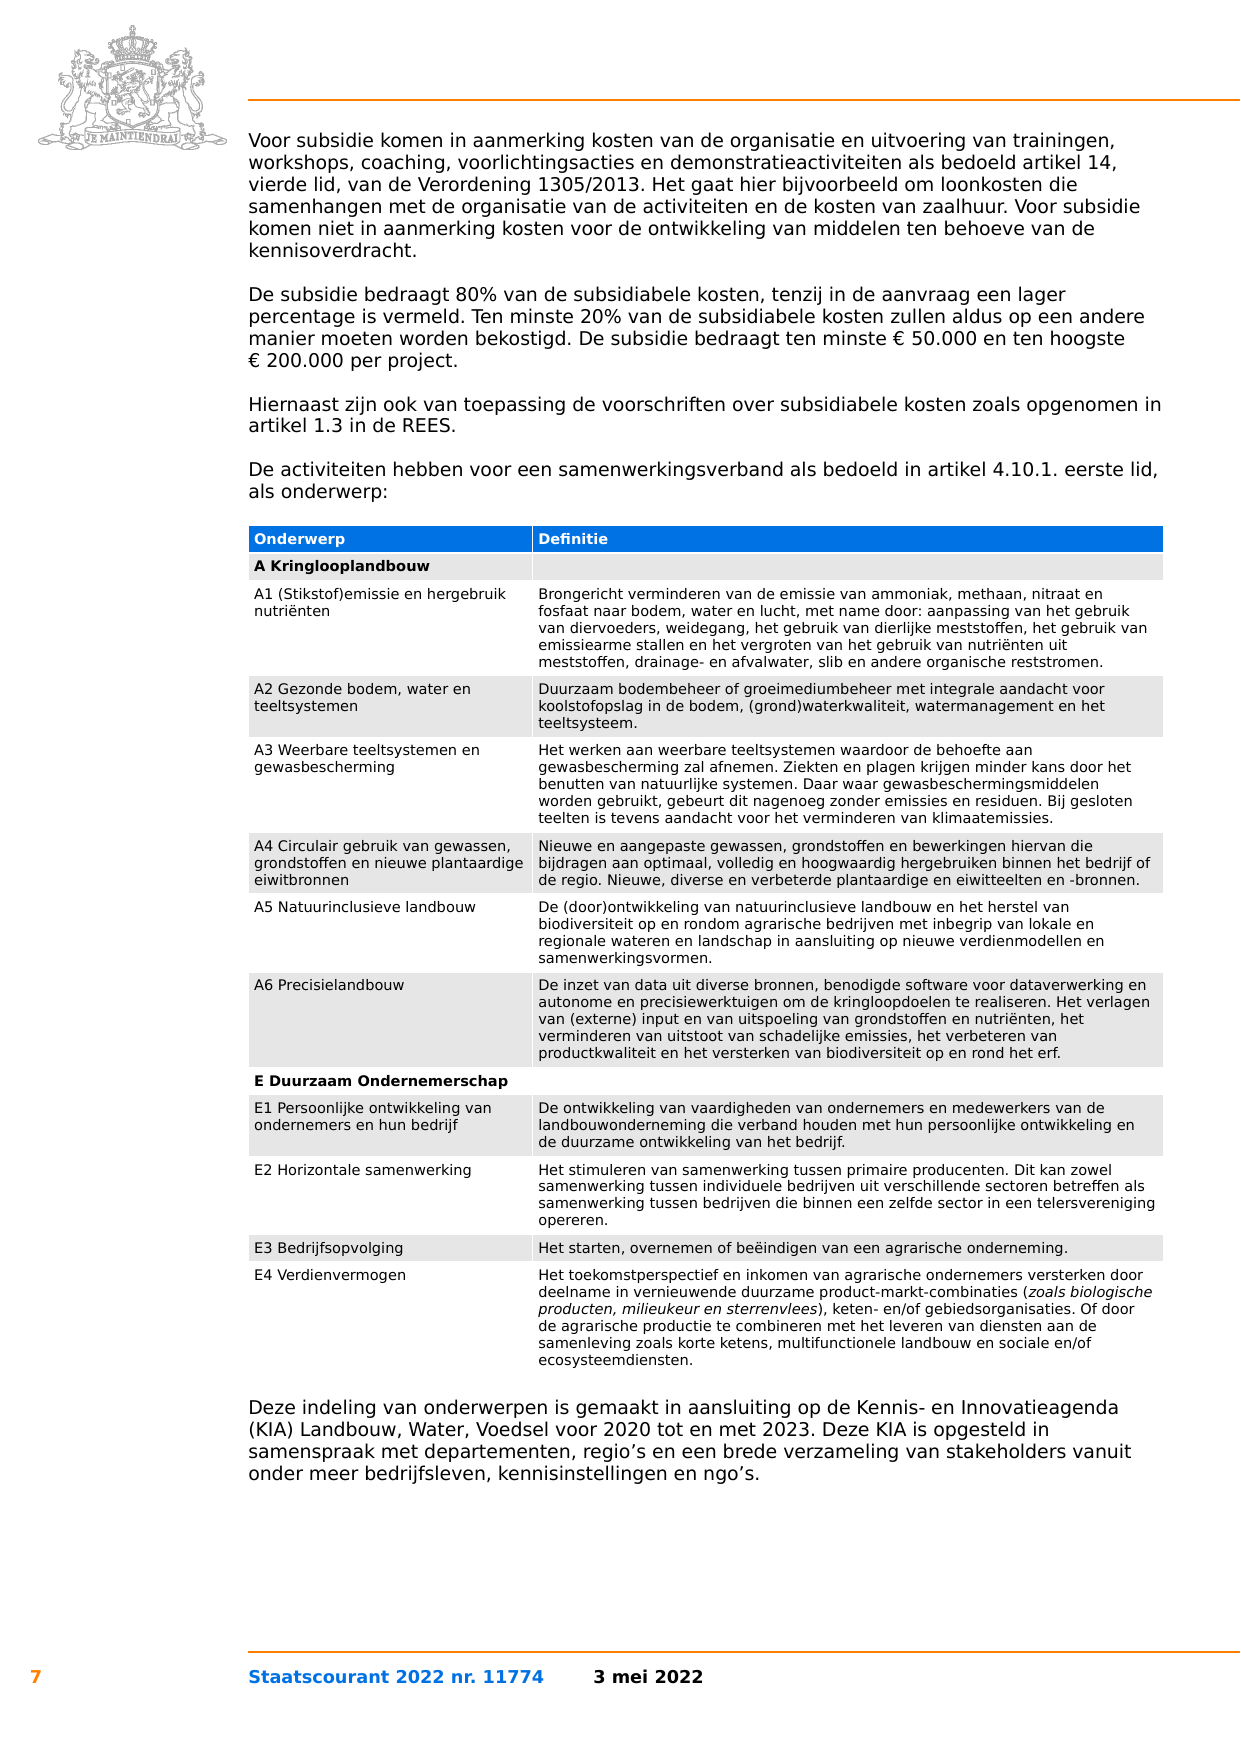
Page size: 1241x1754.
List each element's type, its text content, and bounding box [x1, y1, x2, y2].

table_cell Brongericht verminderen van de emissie van ammoniak, methaan, nitraat en fosfaat naar bodem, water en lucht, met name door: aanpassing van het gebruik van diervoeders, weidegang, het gebruik van dierlijke meststoffen, het gebruik van emissiearme stallen en het vergroten van het gebruik van nutriënten uit meststoffen, drainage- en afvalwater, slib en andere organische reststromen. [533, 581, 1163, 675]
table_cell Duurzaam bodembeheer of groeimediumbeheer met integrale aandacht voor koolstofopslag in de bodem, (grond)waterkwaliteit, watermanagement en het teeltsysteem. [533, 676, 1163, 737]
table_cell De (door)ontwikkeling van natuurinclusieve landbouw en het herstel van biodiversiteit op en rondom agrarische bedrijven met inbegrip van lokale en regionale wateren en landschap in aansluiting op nieuwe verdienmodellen en samenwerkingsvormen. [533, 894, 1163, 972]
table_cell A2 Gezonde bodem, water en teeltsystemen [249, 676, 532, 737]
table_cell Het stimuleren van samenwerking tussen primaire producenten. Dit kan zowel samenwerking tussen individuele bedrijven uit verschillende sectoren betreffen als samenwerking tussen bedrijven die binnen een zelfde sector in een telersvereniging opereren. [533, 1157, 1163, 1234]
table_cell A6 Precisielandbouw [249, 973, 532, 1067]
table_cell [533, 554, 1163, 580]
table_cell De ontwikkeling van vaardigheden van ondernemers en medewerkers van de landbouwonderneming die verband houden met hun persoonlijke ontwikkeling en de duurzame ontwikkeling van het bedrijf. [533, 1095, 1163, 1156]
table_cell E3 Bedrijfsopvolging [249, 1235, 532, 1261]
text Voor subsidie komen in aanmerking kosten van de organisatie en uitvoering van trainingen, workshops, coaching, voorlichtingsacties en demonstratieactiviteiten als bedoeld artikel 14, vierde lid, van de Verordening 1305/2013. Het gaat hier bijvoorbeeld om loonkosten die samenhangen met de organisatie van de activiteiten en de kosten van zaalhuur. Voor subsidie komen niet in aanmerking kosten voor de ontwikkeling van middelen ten behoeve van de kennisoverdracht. [248, 130, 1163, 262]
table_cell A1 (Stikstof)emissie en hergebruik nutriënten [249, 581, 532, 675]
table_cell Het werken aan weerbare teeltsystemen waardoor de behoefte aan gewasbescherming zal afnemen. Ziekten en plagen krijgen minder kans door het benutten van natuurlijke systemen. Daar waar gewasbeschermingsmiddelen worden gebruikt, gebeurt dit nagenoeg zonder emissies en residuen. Bij gesloten teelten is tevens aandacht voor het verminderen van klimaatemissies. [533, 738, 1163, 832]
table_cell A4 Circulair gebruik van gewassen, grondstoffen en nieuwe plantaardige eiwitbronnen [249, 833, 532, 893]
table_cell E4 Verdienvermogen [249, 1263, 532, 1374]
table_cell A Kringlooplandbouw [249, 554, 532, 580]
table_cell Het toekomstperspectief en inkomen van agrarische ondernemers versterken door deelname in vernieuwende duurzame product-markt-combinaties (zoals biologische producten, milieukeur en sterrenvlees), keten- en/of gebiedsorganisaties. Of door de agrarische productie te combineren met het leveren van diensten aan de samenleving zoals korte ketens, multifunctionele landbouw en sociale en/of ecosysteemdiensten. [533, 1263, 1163, 1374]
table_cell E2 Horizontale samenwerking [249, 1157, 532, 1234]
table_header Onderwerp [249, 526, 532, 552]
table_cell Nieuwe en aangepaste gewassen, grondstoffen en bewerkingen hiervan die bijdragen aan optimaal, volledig en hoogwaardig hergebruiken binnen het bedrijf of de regio. Nieuwe, diverse en verbeterde plantaardige en eiwitteelten en -bronnen. [533, 833, 1163, 893]
table_cell A3 Weerbare teeltsystemen en gewasbescherming [249, 738, 532, 832]
text Hiernaast zijn ook van toepassing de voorschriften over subsidiabele kosten zoals opgenomen in artikel 1.3 in de REES. [248, 393, 1163, 437]
table_header Definitie [533, 526, 1163, 552]
table_cell De inzet van data uit diverse bronnen, benodigde software voor dataverwerking en autonome en precisiewerktuigen om de kringloopdoelen te realiseren. Het verlagen van (externe) input en van uitspoeling van grondstoffen en nutriënten, het verminderen van uitstoot van schadelijke emissies, het verbeteren van productkwaliteit en het versterken van biodiversiteit op en rond het erf. [533, 973, 1163, 1067]
table_cell E Duurzaam Ondernemerschap [249, 1068, 532, 1094]
table_cell A5 Natuurinclusieve landbouw [249, 894, 532, 972]
table_cell E1 Persoonlijke ontwikkeling van ondernemers en hun bedrijf [249, 1095, 532, 1156]
text De subsidie bedraagt 80% van de subsidiabele kosten, tenzij in de aanvraag een lager percentage is vermeld. Ten minste 20% van de subsidiabele kosten zullen aldus op een andere manier moeten worden bekostigd. De subsidie bedraagt ten minste € 50.000 en ten hoogste € 200.000 per project. [248, 284, 1163, 372]
text Deze indeling van onderwerpen is gemaakt in aansluiting op de Kennis- en Innovatieagenda (KIA) Landbouw, Water, Voedsel voor 2020 tot en met 2023. Deze KIA is opgesteld in samenspraak met departementen, regio’s en een brede verzameling van stakeholders vanuit onder meer bedrijfsleven, kennisinstellingen en ngo’s. [248, 1397, 1163, 1484]
table_cell [533, 1068, 1163, 1094]
picture [38, 25, 227, 150]
table_cell Het starten, overnemen of beëindigen van een agrarische onderneming. [533, 1235, 1163, 1261]
text De activiteiten hebben voor een samenwerkingsverband als bedoeld in artikel 4.10.1. eerste lid, als onderwerp: [248, 459, 1163, 503]
